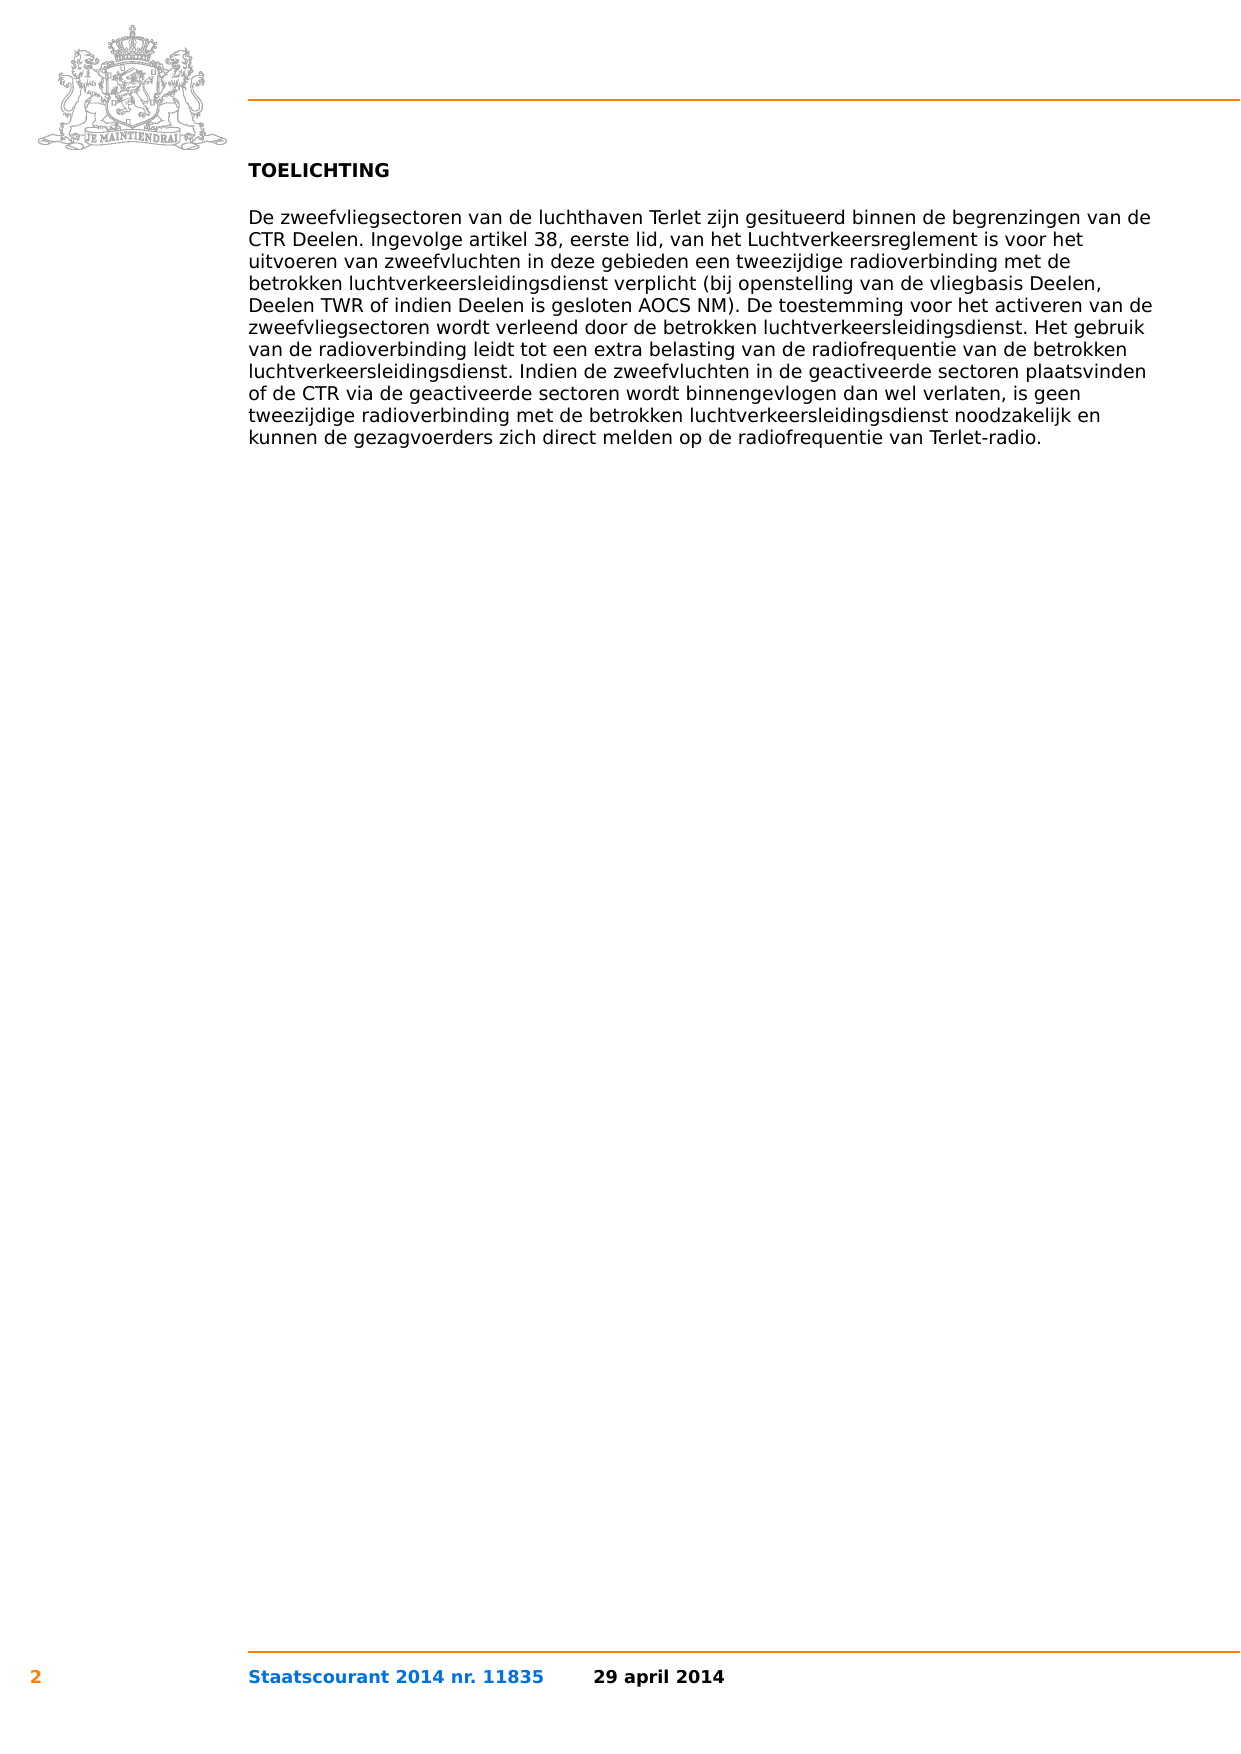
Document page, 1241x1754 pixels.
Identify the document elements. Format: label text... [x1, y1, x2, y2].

text De zweefvliegsectoren van de luchthaven Terlet zijn gesitueerd binnen de begrenzingen van de CTR Deelen. Ingevolge artikel 38, eerste lid, van het Luchtverkeersreglement is voor het uitvoeren van zweefvluchten in deze gebieden een tweezijdige radioverbinding met de betrokken luchtverkeersleidingsdienst verplicht (bij openstelling van de vliegbasis Deelen, Deelen TWR of indien Deelen is gesloten AOCS NM). De toestemming voor het activeren van de zweefvliegsectoren wordt verleend door de betrokken luchtverkeersleidingsdienst. Het gebruik van de radioverbinding leidt tot een extra belasting van de radiofrequentie van de betrokken luchtverkeersleidingsdienst. Indien de zweefvluchten in de geactiveerde sectoren plaatsvinden of de CTR via de geactiveerde sectoren wordt binnengevlogen dan wel verlaten, is geen tweezijdige radioverbinding met de betrokken luchtverkeersleidingsdienst noodzakelijk en kunnen de gezagvoerders zich direct melden op de radiofrequentie van Terlet-radio. [248, 207, 1163, 449]
picture [38, 25, 227, 150]
subtitle TOELICHTING [248, 160, 1163, 182]
